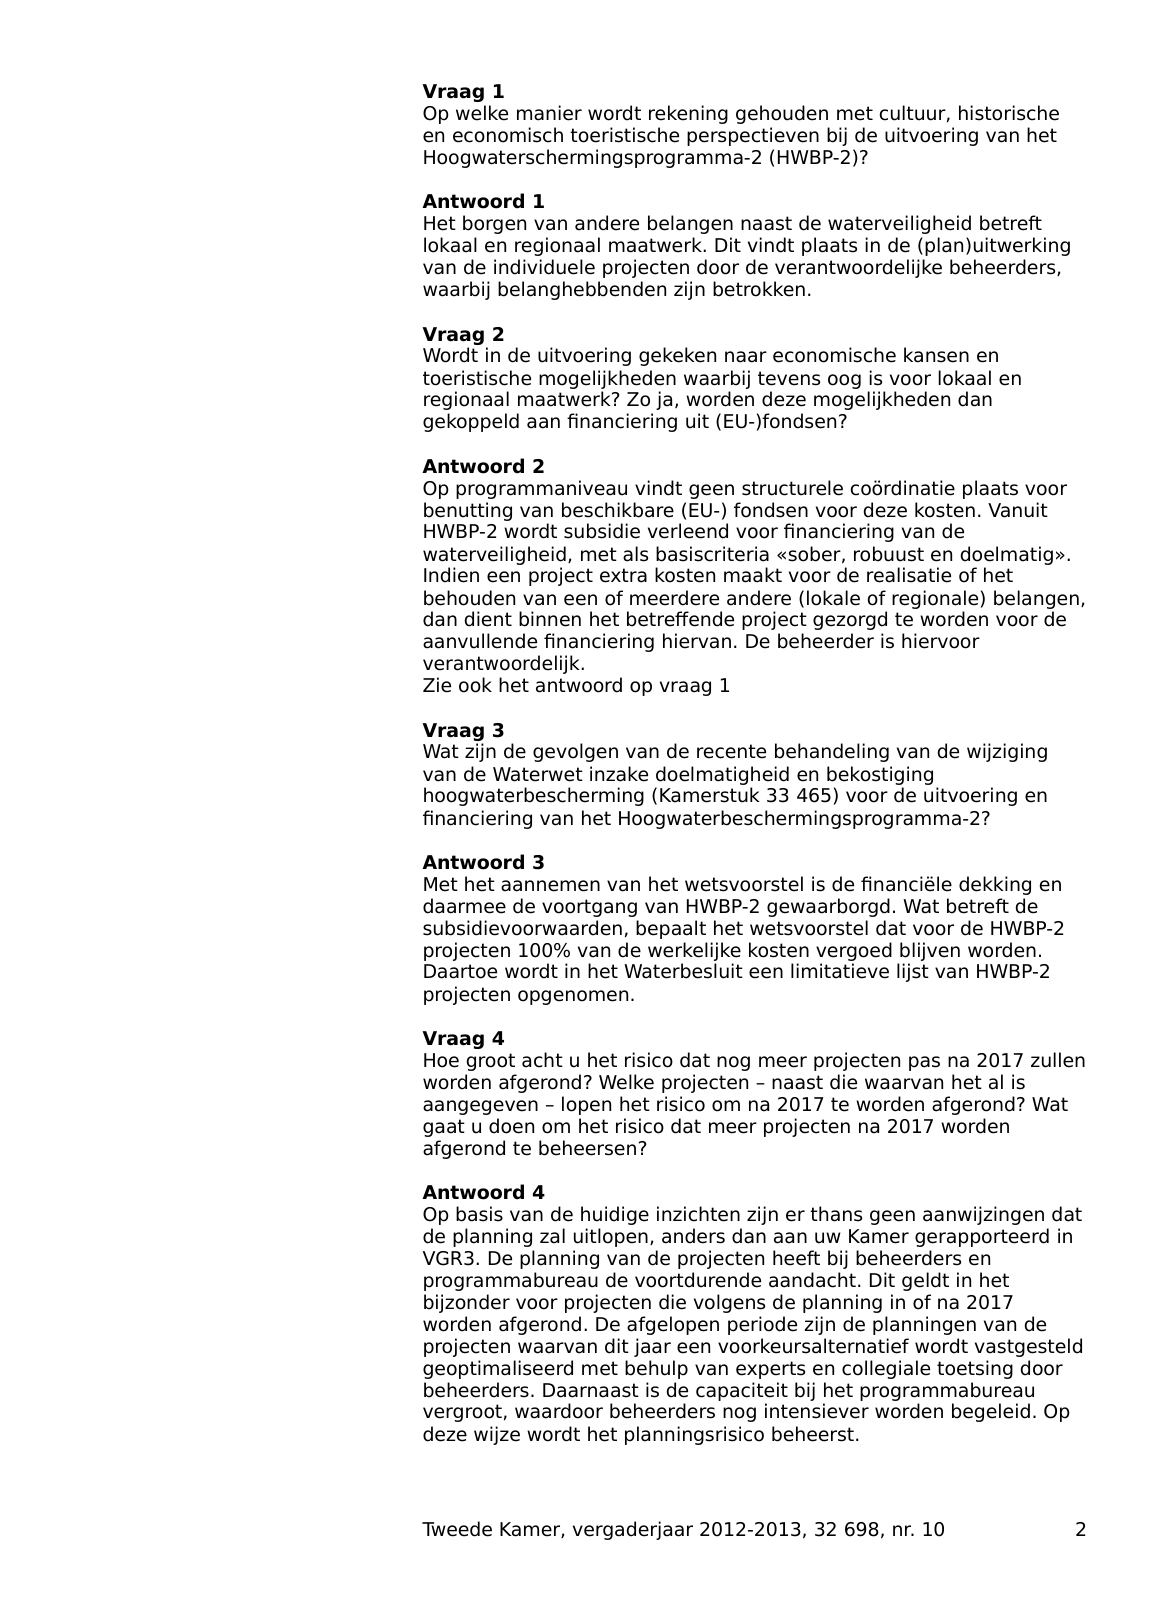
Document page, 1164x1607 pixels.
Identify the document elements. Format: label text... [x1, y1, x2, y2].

text Vraag 3 [422, 719, 1087, 741]
text Wat zijn de gevolgen van de recente behandeling van de wijziging van de Waterwet inzake doelmatigheid en bekostiging hoogwaterbescherming (Kamerstuk 33 465) voor de uitvoering en financiering van het Hoogwaterbeschermingsprogramma-2? [422, 741, 1087, 829]
text Zie ook het antwoord op vraag 1 [422, 675, 1087, 697]
text Op programmaniveau vindt geen structurele coördinatie plaats voor benutting van beschikbare (EU-) fondsen voor deze kosten. Vanuit HWBP-2 wordt subsidie verleend voor financiering van de waterveiligheid, met als basiscriteria «sober, robuust en doelmatig». Indien een project extra kosten maakt voor de realisatie of het behouden van een of meerdere andere (lokale of regionale) belangen, dan dient binnen het betreffende project gezorgd te worden voor de aanvullende financiering hiervan. De beheerder is hiervoor verantwoordelijk. [422, 477, 1087, 675]
text Hoe groot acht u het risico dat nog meer projecten pas na 2017 zullen worden afgerond? Welke projecten – naast die waarvan het al is aangegeven – lopen het risico om na 2017 te worden afgerond? Wat gaat u doen om het risico dat meer projecten na 2017 worden afgerond te beheersen? [422, 1049, 1087, 1159]
text Antwoord 3 [422, 852, 1087, 873]
text Antwoord 2 [422, 456, 1087, 477]
text Met het aannemen van het wetsvoorstel is de financiële dekking en daarmee de voortgang van HWBP-2 gewaarborgd. Wat betreft de subsidievoorwaarden, bepaalt het wetsvoorstel dat voor de HWBP-2 projecten 100% van de werkelijke kosten vergoed blijven worden. Daartoe wordt in het Waterbesluit een limitatieve lijst van HWBP-2 projecten opgenomen. [422, 873, 1087, 1005]
text Het borgen van andere belangen naast de waterveiligheid betreft lokaal en regionaal maatwerk. Dit vindt plaats in de (plan)uitwerking van de individuele projecten door de verantwoordelijke beheerders, waarbij belanghebbenden zijn betrokken. [422, 213, 1087, 301]
text Op welke manier wordt rekening gehouden met cultuur, historische en economisch toeristische perspectieven bij de uitvoering van het Hoogwaterschermingsprogramma-2 (HWBP-2)? [422, 103, 1087, 169]
text Vraag 2 [422, 323, 1087, 345]
text Vraag 1 [422, 81, 1087, 103]
text Op basis van de huidige inzichten zijn er thans geen aanwijzingen dat de planning zal uitlopen, anders dan aan uw Kamer gerapporteerd in VGR3. De planning van de projecten heeft bij beheerders en programmabureau de voortdurende aandacht. Dit geldt in het bijzonder voor projecten die volgens de planning in of na 2017 worden afgerond. De afgelopen periode zijn de planningen van de projecten waarvan dit jaar een voorkeursalternatief wordt vastgesteld geoptimaliseerd met behulp van experts en collegiale toetsing door beheerders. Daarnaast is de capaciteit bij het programmabureau vergroot, waardoor beheerders nog intensiever worden begeleid. Op deze wijze wordt het planningsrisico beheerst. [422, 1204, 1087, 1445]
text Antwoord 4 [422, 1182, 1087, 1204]
text Wordt in de uitvoering gekeken naar economische kansen en toeristische mogelijkheden waarbij tevens oog is voor lokaal en regionaal maatwerk? Zo ja, worden deze mogelijkheden dan gekoppeld aan financiering uit (EU-)fondsen? [422, 345, 1087, 433]
text Antwoord 1 [422, 191, 1087, 213]
text Vraag 4 [422, 1028, 1087, 1049]
